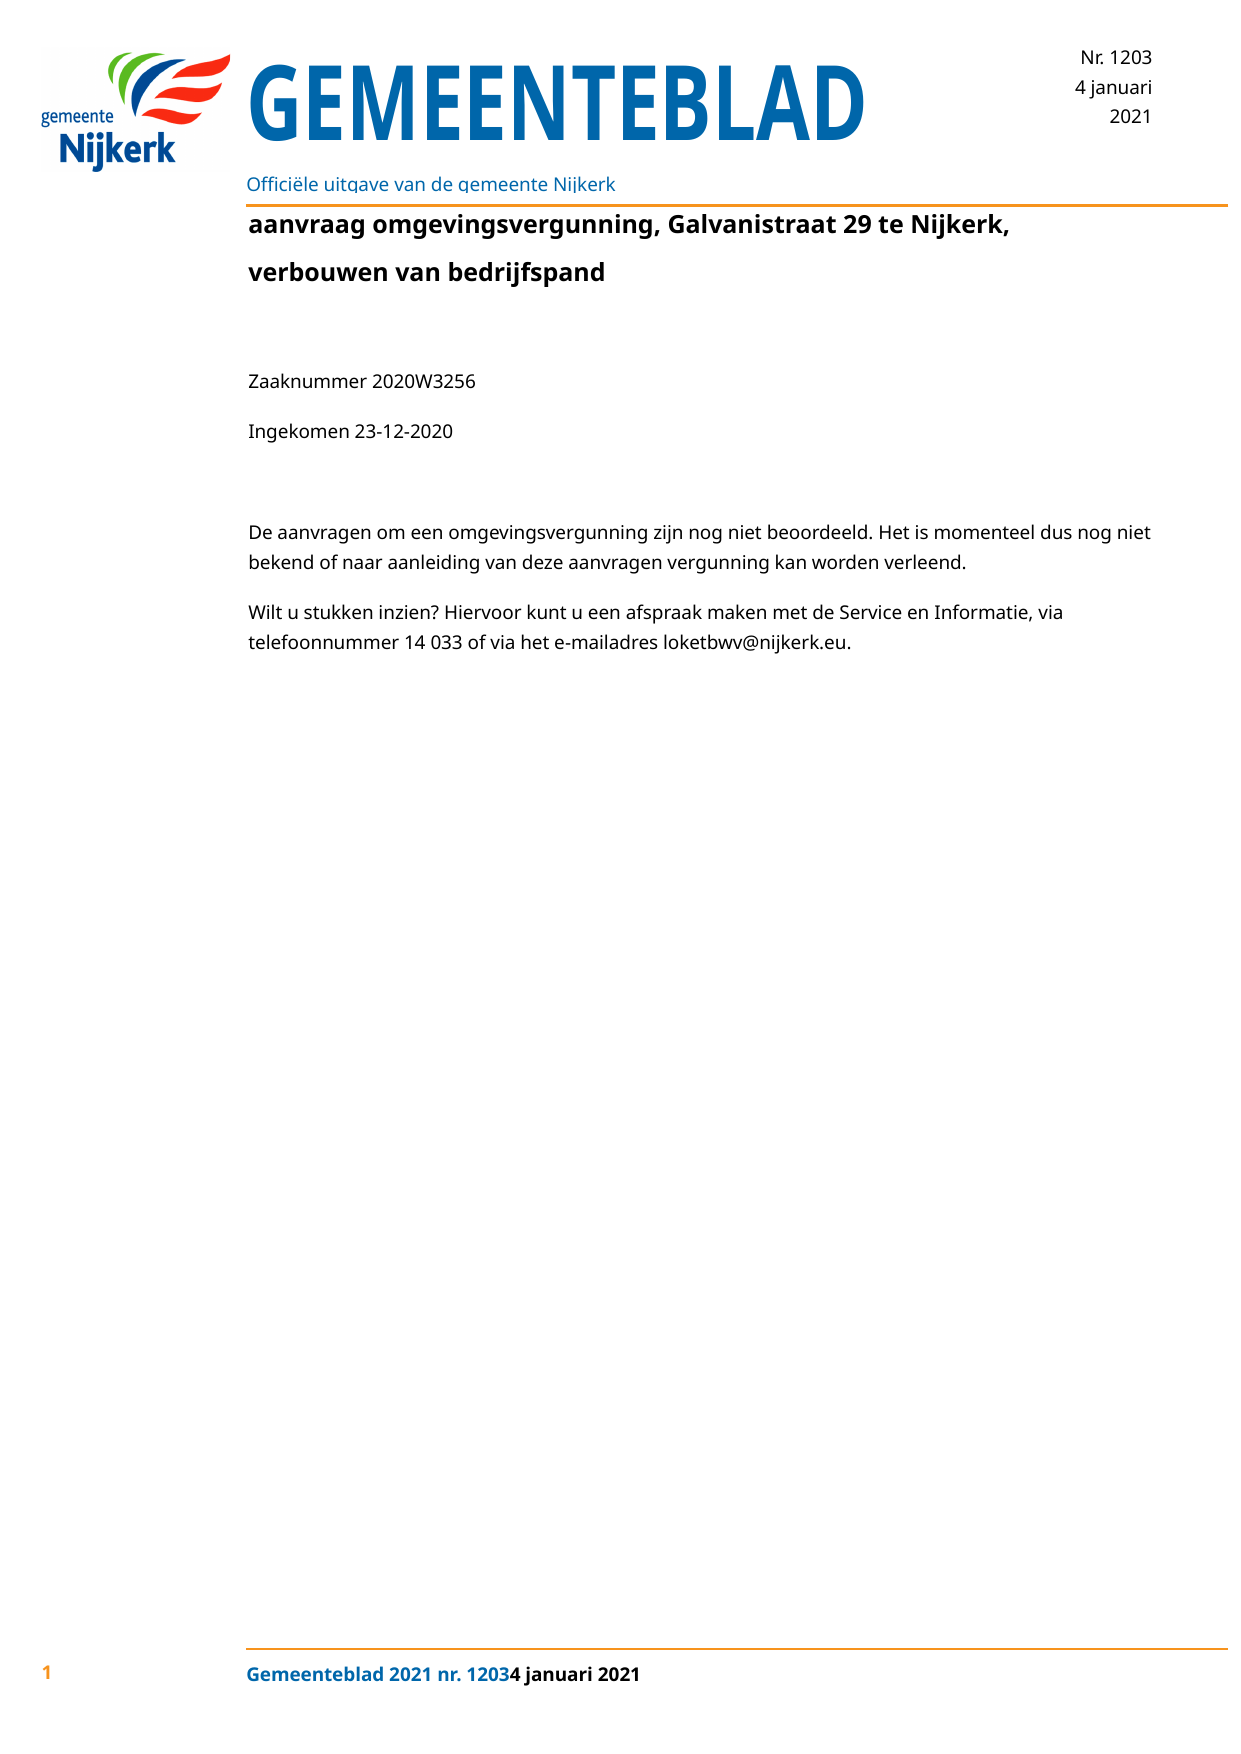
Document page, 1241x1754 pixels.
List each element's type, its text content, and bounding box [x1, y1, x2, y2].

text Zaaknummer 2020W3256 [248, 368, 1152, 394]
text Ingekomen 23-12-2020 [248, 419, 1152, 444]
text Wilt u stukken inzien? Hiervoor kunt u een afspraak maken met de Service en Informatie, via telefoonnummer 14 033 of via het e-mailadres loketbwv@nijkerk.eu. [248, 599, 1152, 655]
text aanvraag omgevingsvergunning, Galvanistraat 29 te Nijkerk, verbouwen van bedrijfspand [248, 207, 1152, 288]
text De aanvragen om een omgevingsvergunning zijn nog niet beoordeeld. Het is momenteel dus nog niet bekend of naar aanleiding van deze aanvragen vergunning kan worden verleend. [248, 519, 1152, 575]
picture [41, 47, 231, 172]
